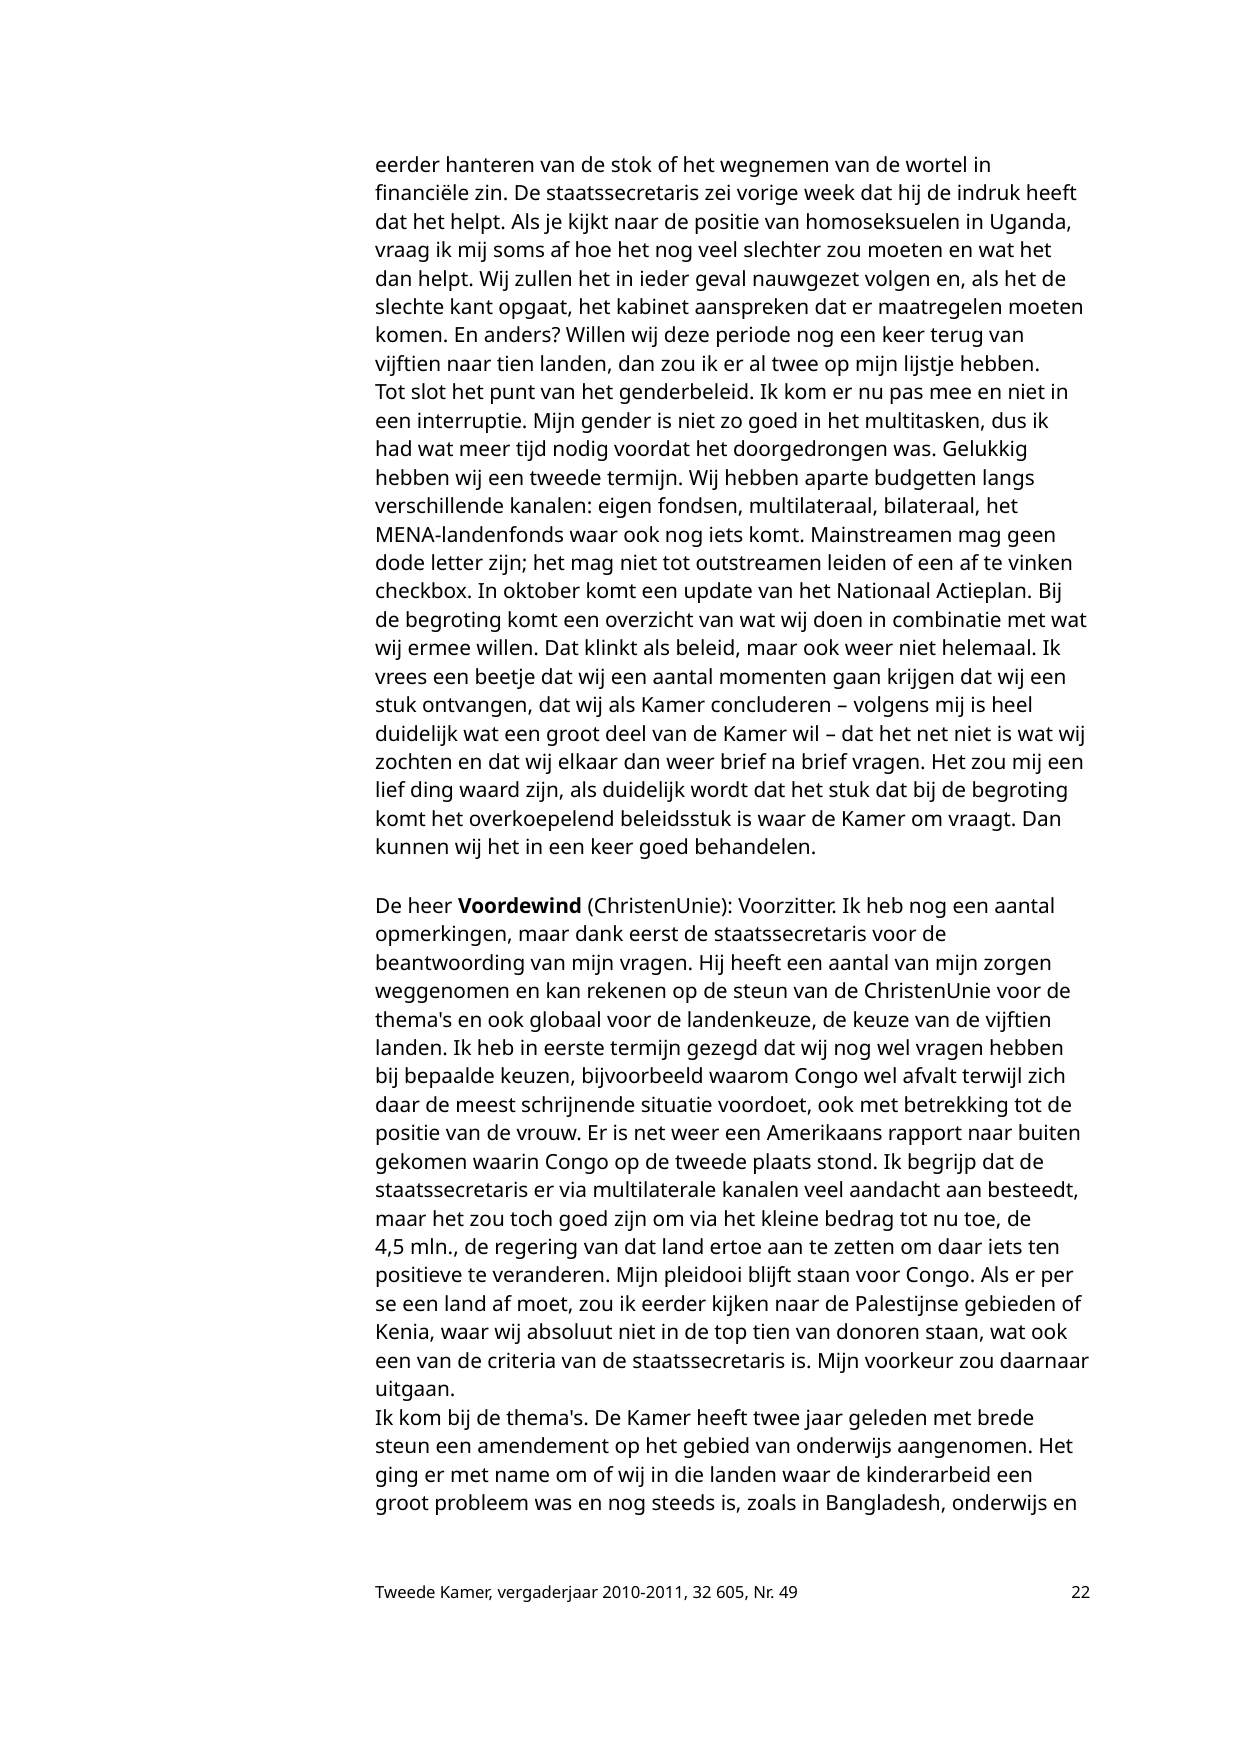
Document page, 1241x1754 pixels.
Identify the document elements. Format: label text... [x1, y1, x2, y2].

text eerder hanteren van de stok of het wegnemen van de wortel in financiële zin. De staatssecretaris zei vorige week dat hij de indruk heeft dat het helpt. Als je kijkt naar de positie van homoseksuelen in Uganda, vraag ik mij soms af hoe het nog veel slechter zou moeten en wat het dan helpt. Wij zullen het in ieder geval nauwgezet volgen en, als het de slechte kant opgaat, het kabinet aanspreken dat er maatregelen moeten komen. En anders? Willen wij deze periode nog een keer terug van vijftien naar tien landen, dan zou ik er al twee op mijn lijstje hebben. [375, 150, 1090, 377]
text De heer Voordewind (ChristenUnie): Voorzitter. Ik heb nog een aantal opmerkingen, maar dank eerst de staatssecretaris voor de beantwoording van mijn vragen. Hij heeft een aantal van mijn zorgen weggenomen en kan rekenen op de steun van de ChristenUnie voor de thema's en ook globaal voor de landenkeuze, de keuze van de vijftien landen. Ik heb in eerste termijn gezegd dat wij nog wel vragen hebben bij bepaalde keuzen, bijvoorbeeld waarom Congo wel afvalt terwijl zich daar de meest schrijnende situatie voordoet, ook met betrekking tot de positie van de vrouw. Er is net weer een Amerikaans rapport naar buiten gekomen waarin Congo op de tweede plaats stond. Ik begrijp dat de staatssecretaris er via multilaterale kanalen veel aandacht aan besteedt, maar het zou toch goed zijn om via het kleine bedrag tot nu toe, de 4,5 mln., de regering van dat land ertoe aan te zetten om daar iets ten positieve te veranderen. Mijn pleidooi blijft staan voor Congo. Als er per se een land af moet, zou ik eerder kijken naar de Palestijnse gebieden of Kenia, waar wij absoluut niet in de top tien van donoren staan, wat ook een van de criteria van de staatssecretaris is. Mijn voorkeur zou daarnaar uitgaan. [375, 891, 1090, 1403]
text Tot slot het punt van het genderbeleid. Ik kom er nu pas mee en niet in een interruptie. Mijn gender is niet zo goed in het multitasken, dus ik had wat meer tijd nodig voordat het doorgedrongen was. Gelukkig hebben wij een tweede termijn. Wij hebben aparte budgetten langs verschillende kanalen: eigen fondsen, multilateraal, bilateraal, het MENA-landenfonds waar ook nog iets komt. Mainstreamen mag geen dode letter zijn; het mag niet tot outstreamen leiden of een af te vinken checkbox. In oktober komt een update van het Nationaal Actieplan. Bij de begroting komt een overzicht van wat wij doen in combinatie met wat wij ermee willen. Dat klinkt als beleid, maar ook weer niet helemaal. Ik vrees een beetje dat wij een aantal momenten gaan krijgen dat wij een stuk ontvangen, dat wij als Kamer concluderen – volgens mij is heel duidelijk wat een groot deel van de Kamer wil – dat het net niet is wat wij zochten en dat wij elkaar dan weer brief na brief vragen. Het zou mij een lief ding waard zijn, als duidelijk wordt dat het stuk dat bij de begroting komt het overkoepelend beleidsstuk is waar de Kamer om vraagt. Dan kunnen wij het in een keer goed behandelen. [375, 377, 1090, 861]
text Ik kom bij de thema's. De Kamer heeft twee jaar geleden met brede steun een amendement op het gebied van onderwijs aangenomen. Het ging er met name om of wij in die landen waar de kinderarbeid een groot probleem was en nog steeds is, zoals in Bangladesh, onderwijs en [375, 1403, 1090, 1517]
